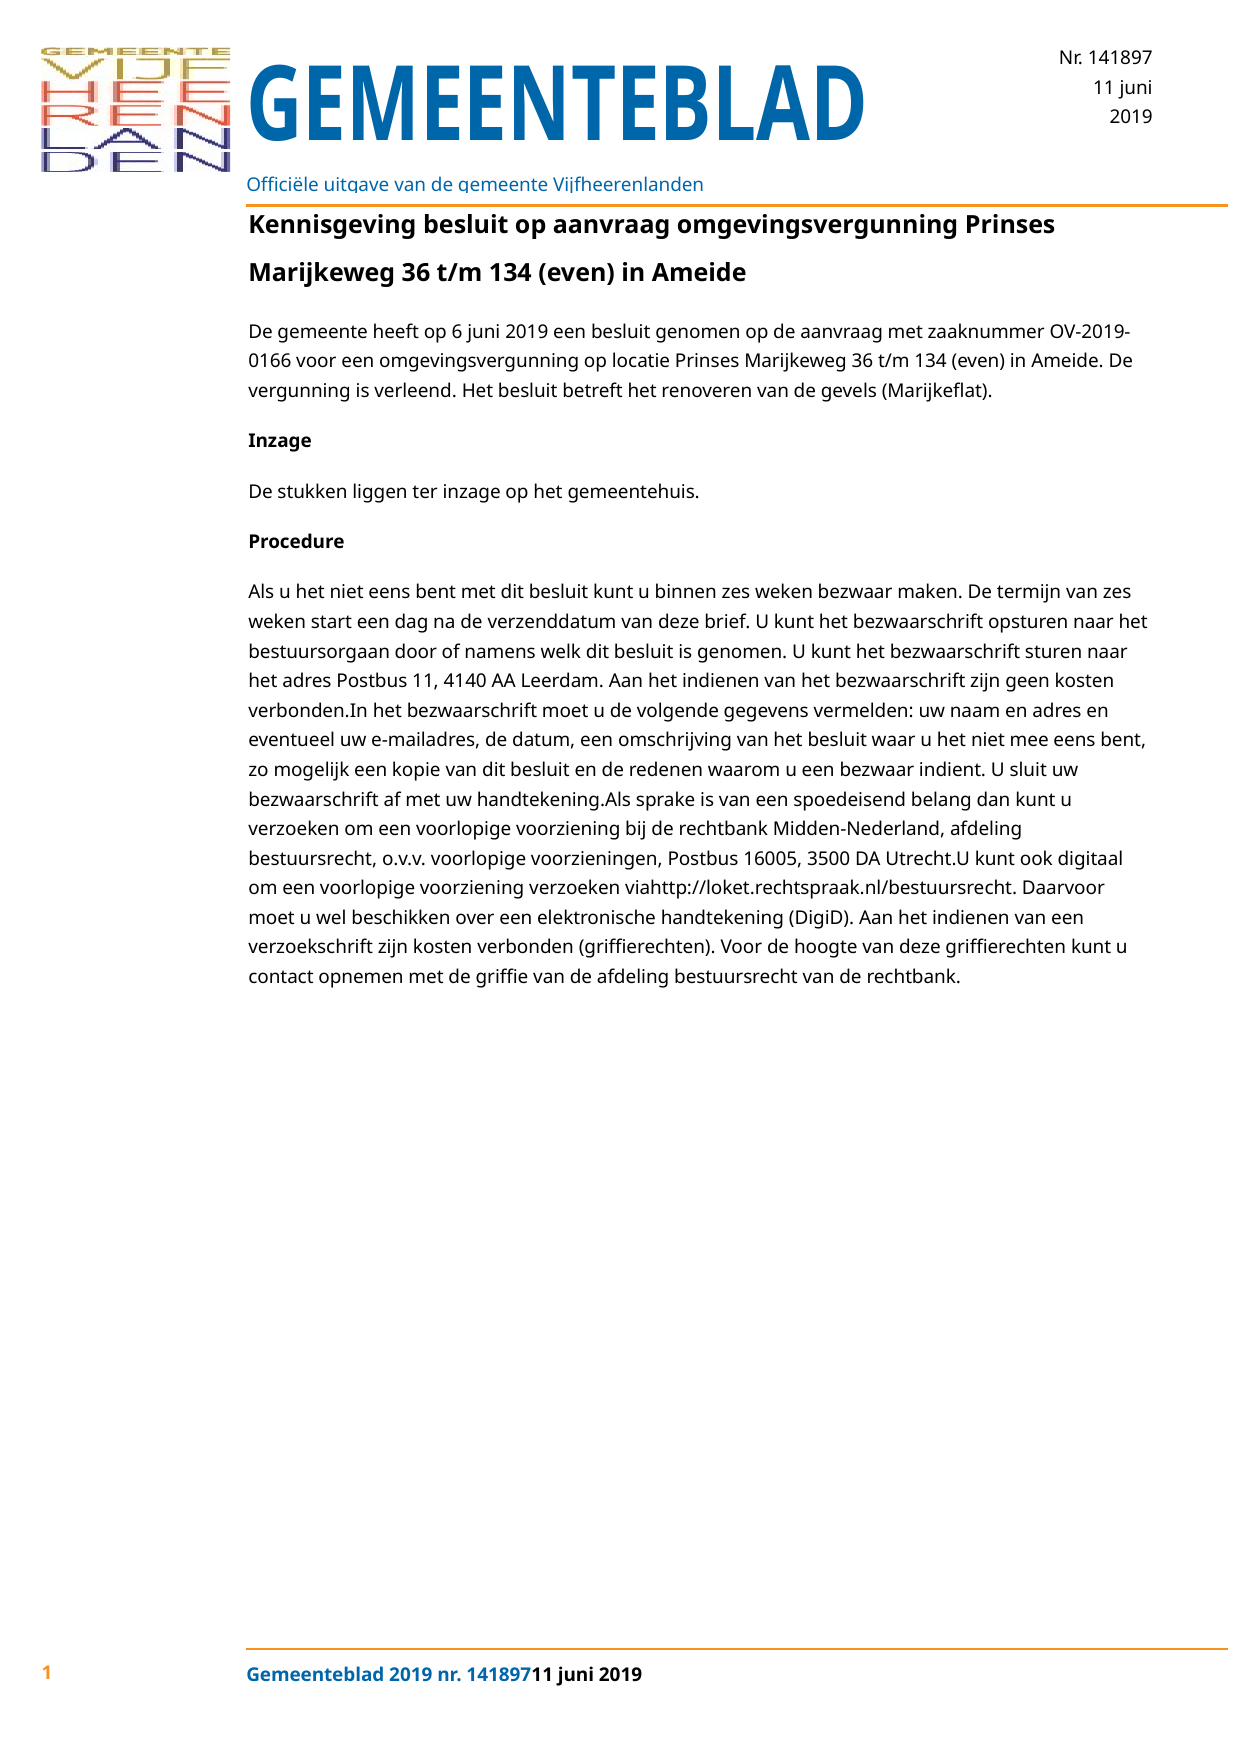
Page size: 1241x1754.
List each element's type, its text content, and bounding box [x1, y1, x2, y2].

text Inzage [248, 427, 1152, 453]
text Procedure [248, 528, 1152, 554]
picture [41, 47, 231, 172]
text Kennisgeving besluit op aanvraag omgevingsvergunning Prinses Marijkeweg 36 t/m 134 (even) in Ameide [248, 207, 1152, 288]
text Als u het niet eens bent met dit besluit kunt u binnen zes weken bezwaar maken. De termijn van zes weken start een dag na de verzenddatum van deze brief. U kunt het bezwaarschrift opsturen naar het bestuursorgaan door of namens welk dit besluit is genomen. U kunt het bezwaarschrift sturen naar het adres Postbus 11, 4140 AA Leerdam. Aan het indienen van het bezwaarschrift zijn geen kosten verbonden.In het bezwaarschrift moet u de volgende gegevens vermelden: uw naam en adres en eventueel uw e-mailadres, de datum, een omschrijving van het besluit waar u het niet mee eens bent, zo mogelijk een kopie van dit besluit en de redenen waarom u een bezwaar indient. U sluit uw bezwaarschrift af met uw handtekening.Als sprake is van een spoedeisend belang dan kunt u verzoeken om een voorlopige voorziening bij de rechtbank Midden-Nederland, afdeling bestuursrecht, o.v.v. voorlopige voorzieningen, Postbus 16005, 3500 DA Utrecht.U kunt ook digitaal om een voorlopige voorziening verzoeken viahttp://loket.rechtspraak.nl/bestuursrecht. Daarvoor moet u wel beschikken over een elektronische handtekening (DigiD). Aan het indienen van een verzoekschrift zijn kosten verbonden (griffierechten). Voor de hoogte van deze griffierechten kunt u contact opnemen met de griffie van de afdeling bestuursrecht van de rechtbank. [248, 579, 1152, 989]
text De gemeente heeft op 6 juni 2019 een besluit genomen op de aanvraag met zaaknummer OV-2019-0166 voor een omgevingsvergunning op locatie Prinses Marijkeweg 36 t/m 134 (even) in Ameide. De vergunning is verleend. Het besluit betreft het renoveren van de gevels (Marijkeflat). [248, 318, 1152, 403]
text De stukken liggen ter inzage op het gemeentehuis. [248, 478, 1152, 504]
